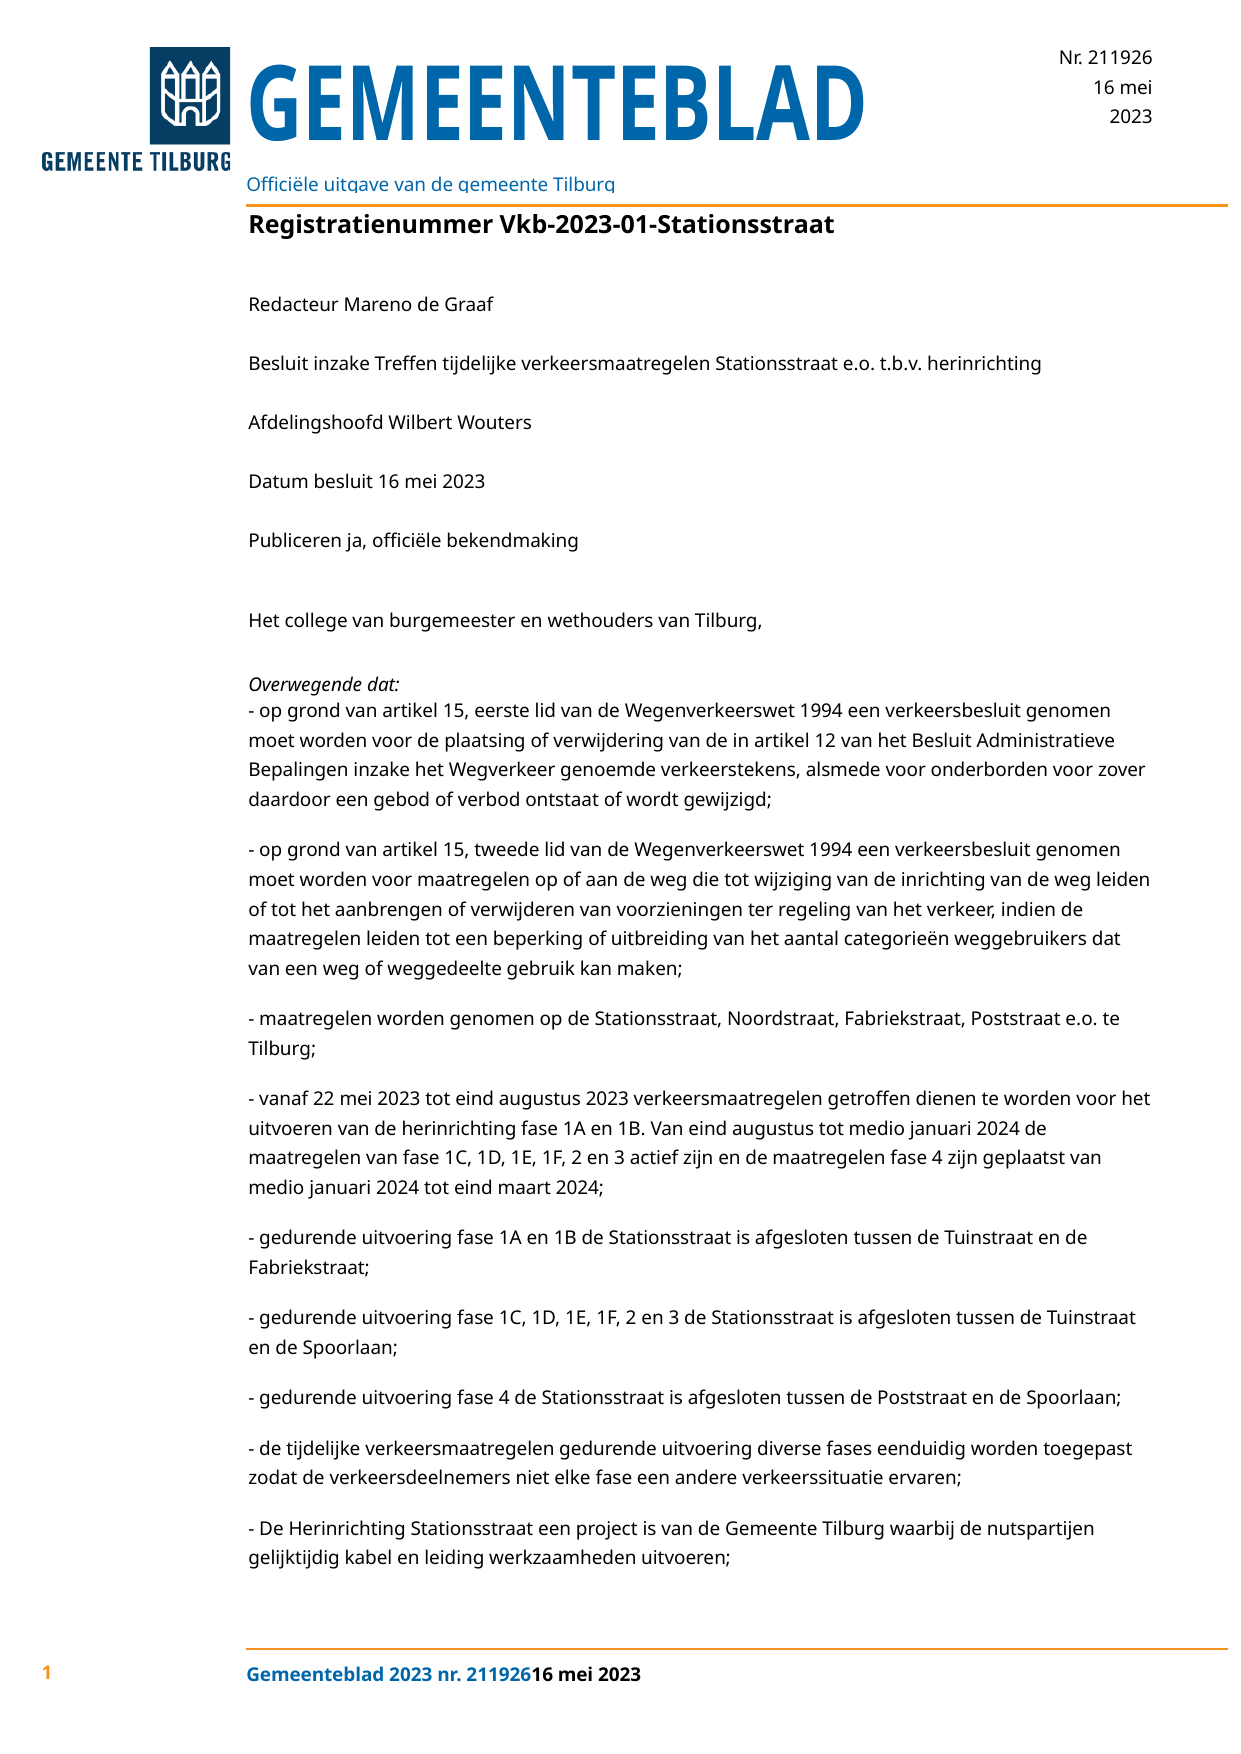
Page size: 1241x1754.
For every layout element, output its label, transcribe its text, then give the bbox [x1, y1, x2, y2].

text - op grond van artikel 15, eerste lid van de Wegenverkeerswet 1994 een verkeersbesluit genomen moet worden voor de plaatsing of verwijdering van de in artikel 12 van het Besluit Administratieve Bepalingen inzake het Wegverkeer genoemde verkeerstekens, alsmede voor onderborden voor zover daardoor een gebod of verbod ontstaat of wordt gewijzigd; [248, 697, 1152, 812]
text Afdelingshoofd Wilbert Wouters [248, 409, 1152, 435]
text - gedurende uitvoering fase 1C, 1D, 1E, 1F, 2 en 3 de Stationsstraat is afgesloten tussen de Tuinstraat en de Spoorlaan; [248, 1304, 1152, 1360]
text - maatregelen worden genomen op de Stationsstraat, Noordstraat, Fabriekstraat, Poststraat e.o. te Tilburg; [248, 1005, 1152, 1061]
text - vanaf 22 mei 2023 tot eind augustus 2023 verkeersmaatregelen getroffen dienen te worden voor het uitvoeren van de herinrichting fase 1A en 1B. Van eind augustus tot medio januari 2024 de maatregelen van fase 1C, 1D, 1E, 1F, 2 en 3 actief zijn en de maatregelen fase 4 zijn geplaatst van medio januari 2024 tot eind maart 2024; [248, 1085, 1152, 1200]
text - gedurende uitvoering fase 1A en 1B de Stationsstraat is afgesloten tussen de Tuinstraat en de Fabriekstraat; [248, 1224, 1152, 1280]
text Registratienummer Vkb-2023-01-Stationsstraat [248, 207, 1152, 241]
text Het college van burgemeester en wethouders van Tilburg, [248, 608, 1152, 633]
text - gedurende uitvoering fase 4 de Stationsstraat is afgesloten tussen de Poststraat en de Spoorlaan; [248, 1384, 1152, 1410]
text Besluit inzake Treffen tijdelijke verkeersmaatregelen Stationsstraat e.o. t.b.v. herinrichting [248, 350, 1152, 376]
text Redacteur Mareno de Graaf [248, 291, 1152, 317]
picture [41, 47, 231, 172]
text Overwegende dat: [248, 672, 1152, 697]
text - op grond van artikel 15, tweede lid van de Wegenverkeerswet 1994 een verkeersbesluit genomen moet worden voor maatregelen op of aan de weg die tot wijziging van de inrichting van de weg leiden of tot het aanbrengen of verwijderen van voorzieningen ter regeling van het verkeer, indien de maatregelen leiden tot een beperking of uitbreiding van het aantal categorieën weggebruikers dat van een weg of weggedeelte gebruik kan maken; [248, 837, 1152, 981]
text Publiceren ja, officiële bekendmaking [248, 528, 1152, 553]
text - de tijdelijke verkeersmaatregelen gedurende uitvoering diverse fases eenduidig worden toegepast zodat de verkeersdeelnemers niet elke fase een andere verkeerssituatie ervaren; [248, 1435, 1152, 1490]
text Datum besluit 16 mei 2023 [248, 468, 1152, 494]
text - De Herinrichting Stationsstraat een project is van de Gemeente Tilburg waarbij de nutspartijen gelijktijdig kabel en leiding werkzaamheden uitvoeren; [248, 1515, 1152, 1570]
